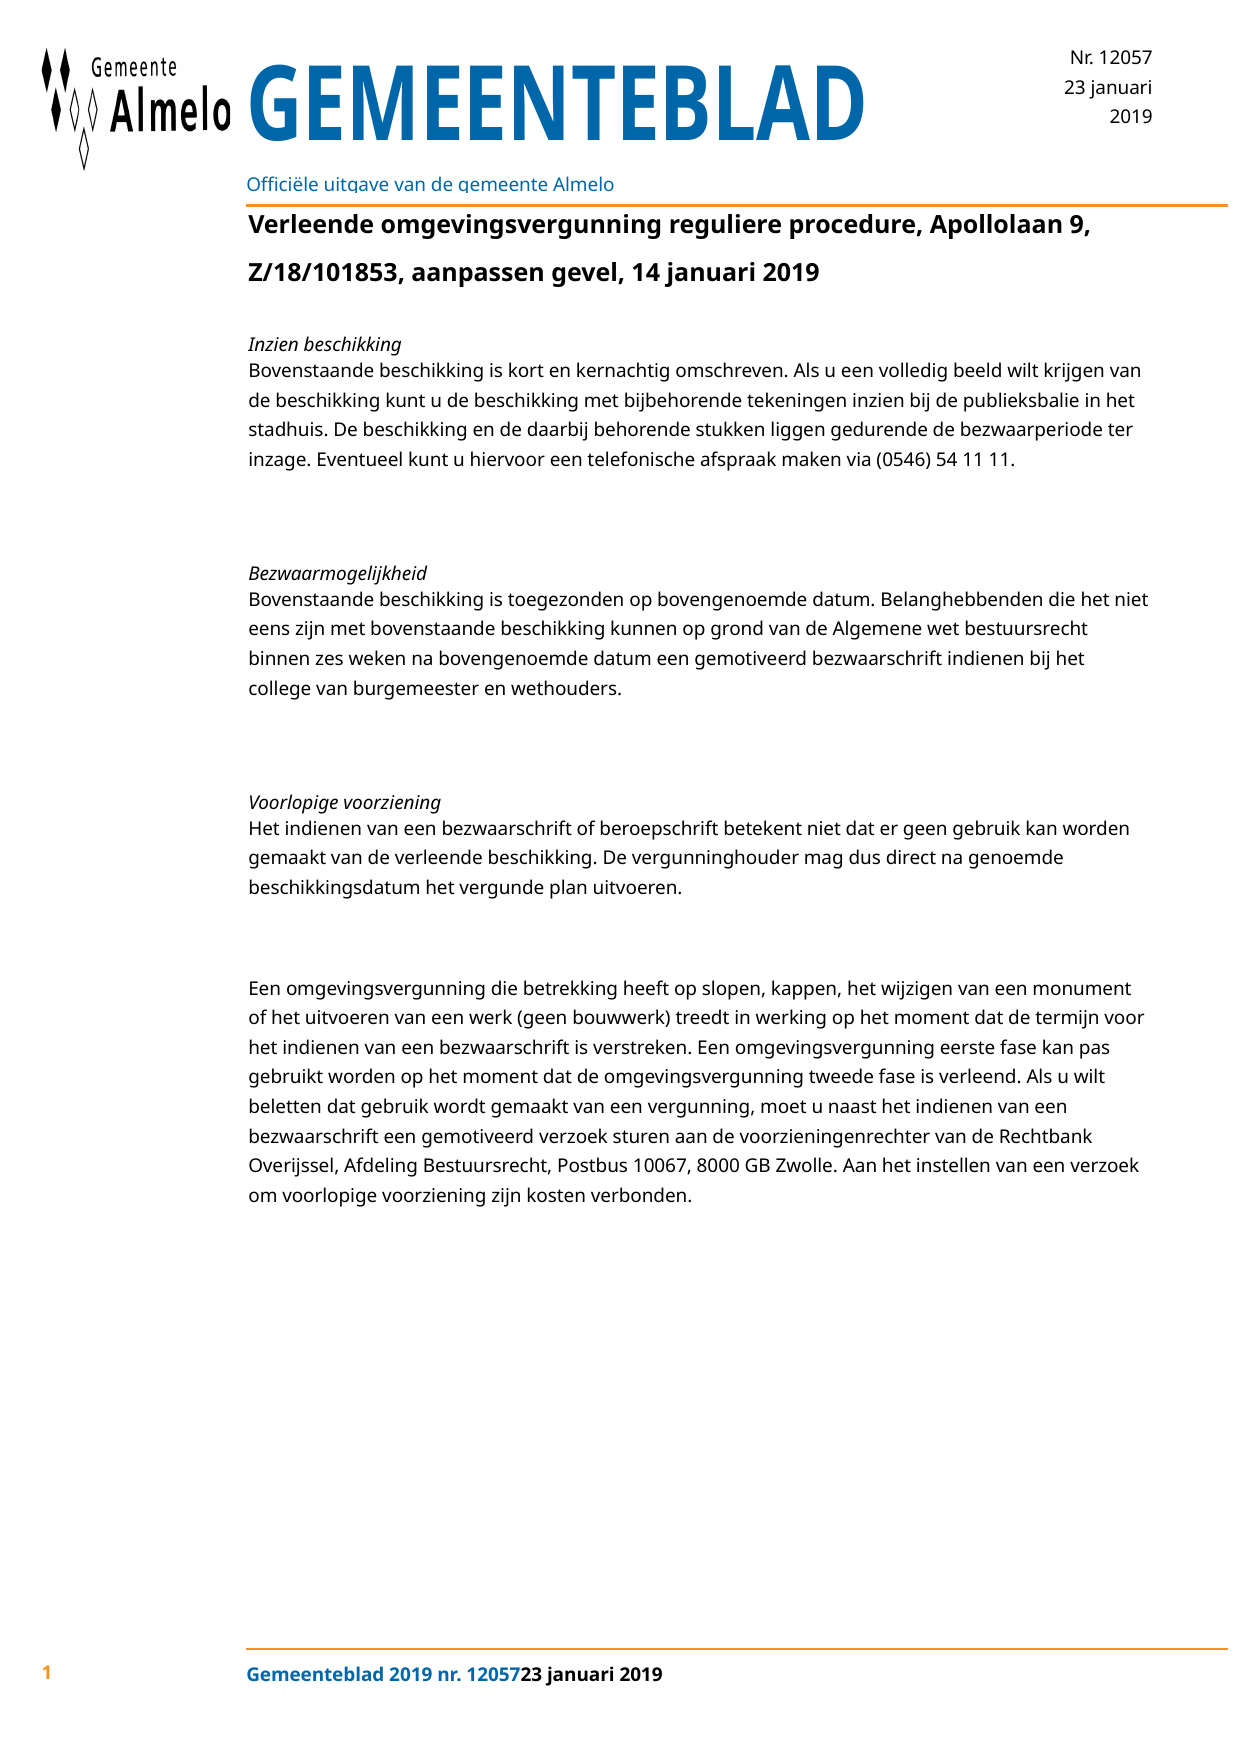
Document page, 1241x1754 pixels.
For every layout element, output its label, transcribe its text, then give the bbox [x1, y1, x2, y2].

text Bovenstaande beschikking is kort en kernachtig omschreven. Als u een volledig beeld wilt krijgen van de beschikking kunt u de beschikking met bijbehorende tekeningen inzien bij de publieksbalie in het stadhuis. De beschikking en de daarbij behorende stukken liggen gedurende de bezwaarperiode ter inzage. Eventueel kunt u hiervoor een telefonische afspraak maken via (0546) 54 11 11. [248, 357, 1152, 472]
text Verleende omgevingsvergunning reguliere procedure, Apollolaan 9, Z/18/101853, aanpassen gevel, 14 januari 2019 [248, 207, 1152, 288]
text Het indienen van een bezwaarschrift of beroepschrift betekent niet dat er geen gebruik kan worden gemaakt van de verleende beschikking. De vergunninghouder mag dus direct na genoemde beschikkingsdatum het vergunde plan uitvoeren. [248, 815, 1152, 900]
text Bovenstaande beschikking is toegezonden op bovengenoemde datum. Belanghebbenden die het niet eens zijn met bovenstaande beschikking kunnen op grond van de Algemene wet bestuursrecht binnen zes weken na bovengenoemde datum een gemotiveerd bezwaarschrift indienen bij het college van burgemeester en wethouders. [248, 586, 1152, 701]
text Bezwaarmogelijkheid [248, 560, 1152, 586]
text Een omgevingsvergunning die betrekking heeft op slopen, kappen, het wijzigen van een monument of het uitvoeren van een werk (geen bouwwerk) treedt in werking op het moment dat de termijn voor het indienen van een bezwaarschrift is verstreken. Een omgevingsvergunning eerste fase kan pas gebruikt worden op het moment dat de omgevingsvergunning tweede fase is verleend. Als u wilt beletten dat gebruik wordt gemaakt van een vergunning, moet u naast het indienen van een bezwaarschrift een gemotiveerd verzoek sturen aan de voorzieningenrechter van de Rechtbank Overijssel, Afdeling Bestuursrecht, Postbus 10067, 8000 GB Zwolle. Aan het instellen van een verzoek om voorlopige voorziening zijn kosten verbonden. [248, 975, 1152, 1208]
text Inzien beschikking [248, 331, 1152, 357]
picture [41, 47, 231, 172]
text Voorlopige voorziening [248, 789, 1152, 815]
